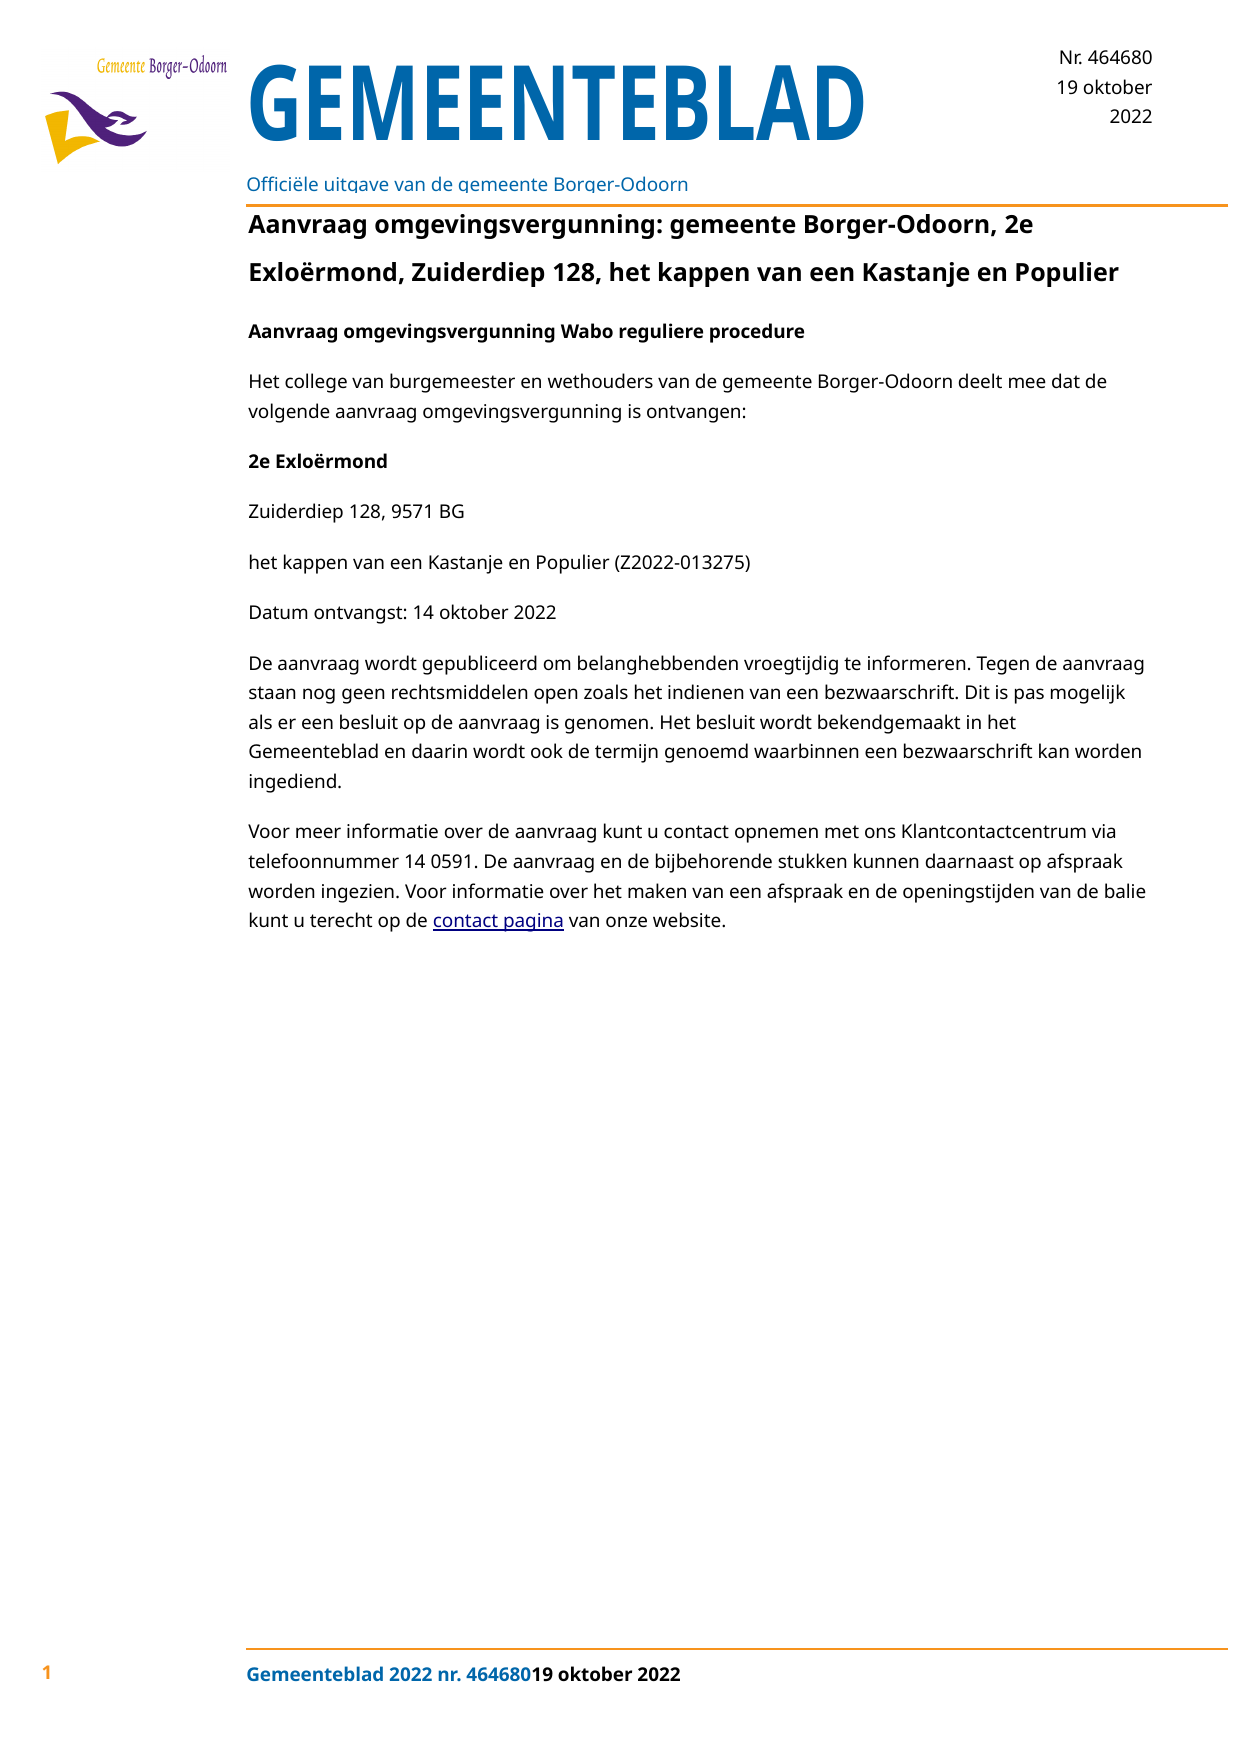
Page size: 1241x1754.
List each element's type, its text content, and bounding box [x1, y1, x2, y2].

picture [41, 47, 231, 172]
text het kappen van een Kastanje en Populier (Z2022-013275) [248, 549, 1152, 575]
text De aanvraag wordt gepubliceerd om belanghebbenden vroegtijdig te informeren. Tegen de aanvraag staan nog geen rechtsmiddelen open zoals het indienen van een bezwaarschrift. Dit is pas mogelijk als er een besluit op de aanvraag is genomen. Het besluit wordt bekendgemaakt in het Gemeenteblad en daarin wordt ook de termijn genoemd waarbinnen een bezwaarschrift kan worden ingediend. [248, 650, 1152, 794]
text Datum ontvangst: 14 oktober 2022 [248, 599, 1152, 625]
text Aanvraag omgevingsvergunning: gemeente Borger-Odoorn, 2e Exloërmond, Zuiderdiep 128, het kappen van een Kastanje en Populier [248, 207, 1152, 288]
text Zuiderdiep 128, 9571 BG [248, 499, 1152, 524]
text Het college van burgemeester en wethouders van de gemeente Borger-Odoorn deelt mee dat de volgende aanvraag omgevingsvergunning is ontvangen: [248, 368, 1152, 424]
text Aanvraag omgevingsvergunning Wabo reguliere procedure [248, 318, 1152, 344]
text 2e Exloërmond [248, 448, 1152, 474]
text Voor meer informatie over de aanvraag kunt u contact opnemen met ons Klantcontactcentrum via telefoonnummer 14 0591. De aanvraag en de bijbehorende stukken kunnen daarnaast op afspraak worden ingezien. Voor informatie over het maken van een afspraak en de openingstijden van de balie kunt u terecht op de contact pagina van onze website. [248, 819, 1152, 933]
